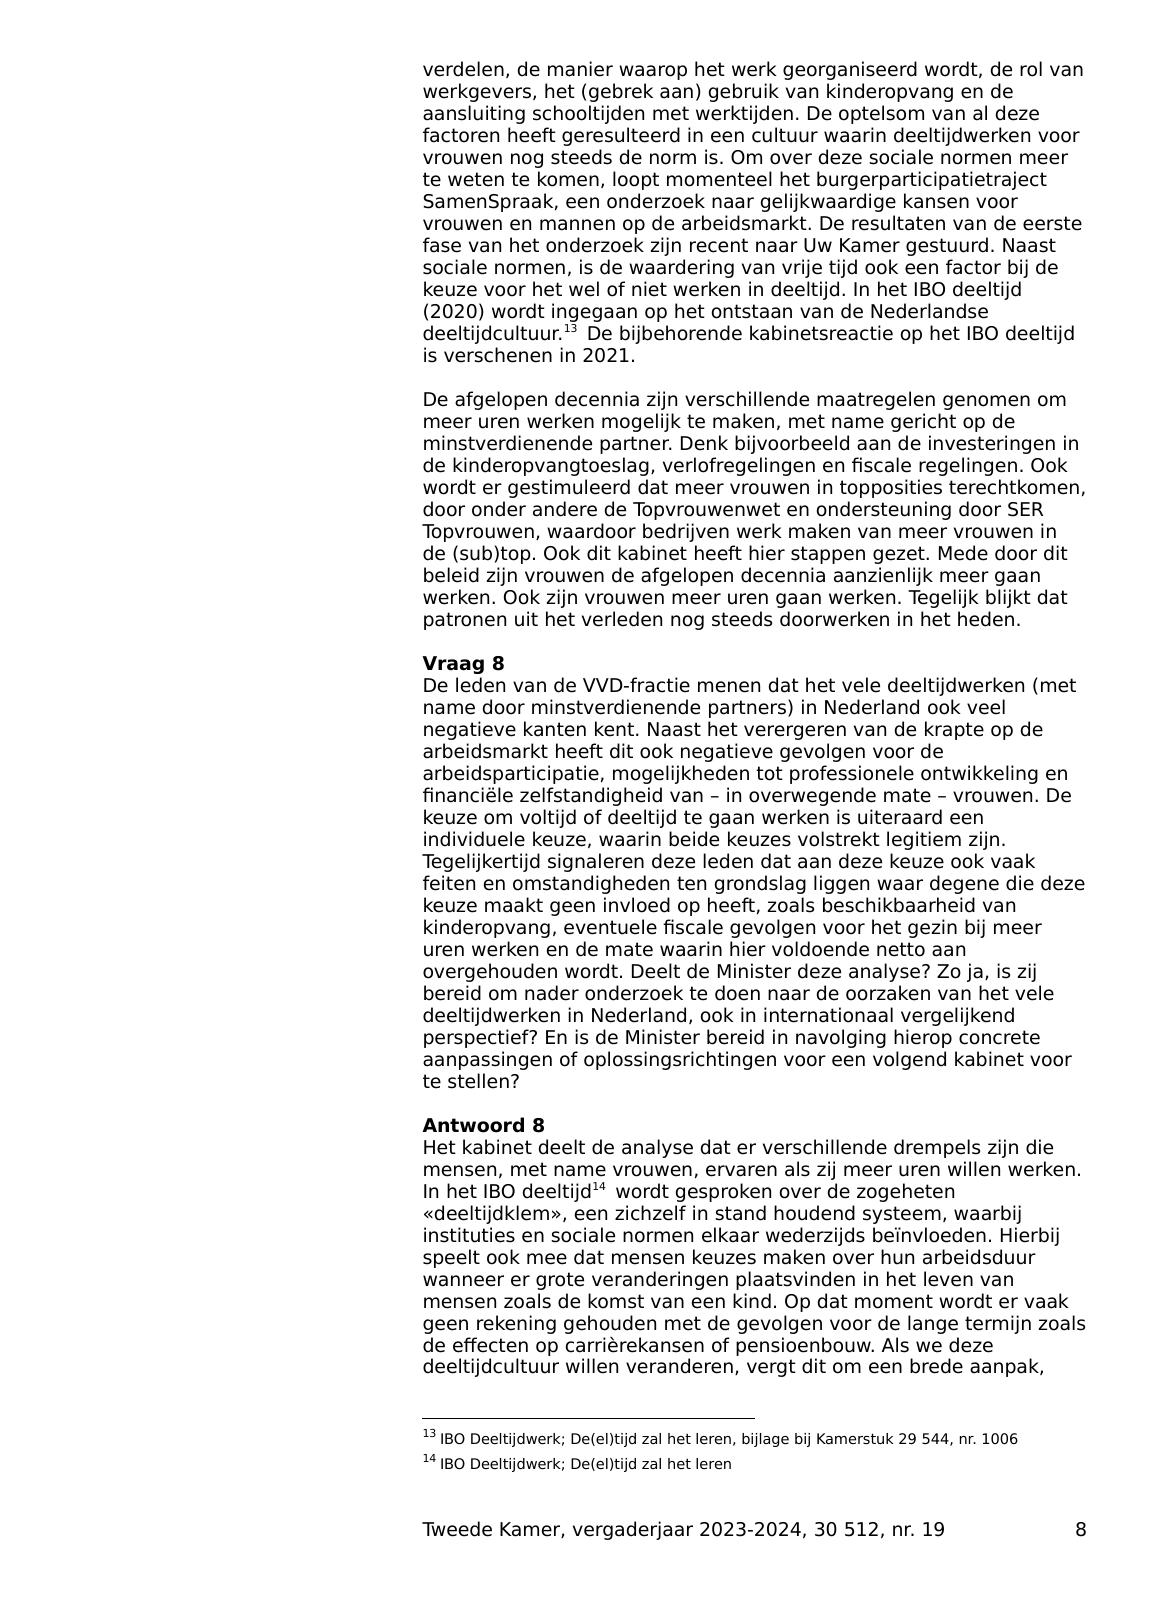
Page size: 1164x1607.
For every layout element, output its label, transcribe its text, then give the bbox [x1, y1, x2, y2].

text Antwoord 8 [422, 1115, 1087, 1137]
text IBO Deeltijdwerk; De(el)tijd zal het leren, bijlage bij Kamerstuk 29 544, nr. 1006 [422, 1427, 1087, 1449]
text verdelen, de manier waarop het werk georganiseerd wordt, de rol van werkgevers, het (gebrek aan) gebruik van kinderopvang en de aansluiting schooltijden met werktijden. De optelsom van al deze factoren heeft geresulteerd in een cultuur waarin deeltijdwerken voor vrouwen nog steeds de norm is. Om over deze sociale normen meer te weten te komen, loopt momenteel het burgerparticipatietraject SamenSpraak, een onderzoek naar gelijkwaardige kansen voor vrouwen en mannen op de arbeidsmarkt. De resultaten van de eerste fase van het onderzoek zijn recent naar Uw Kamer gestuurd. Naast sociale normen, is de waardering van vrije tijd ook een factor bij de keuze voor het wel of niet werken in deeltijd. In het IBO deeltijd (2020) wordt ingegaan op het ontstaan van de Nederlandse deeltijdcultuur. De bijbehorende kabinetsreactie op het IBO deeltijd is verschenen in 2021. [422, 59, 1087, 367]
text Het kabinet deelt de analyse dat er verschillende drempels zijn die mensen, met name vrouwen, ervaren als zij meer uren willen werken. In het IBO deeltijd wordt gesproken over de zogeheten «deeltijdklem», een zichzelf in stand houdend systeem, waarbij instituties en sociale normen elkaar wederzijds beïnvloeden. Hierbij speelt ook mee dat mensen keuzes maken over hun arbeidsduur wanneer er grote veranderingen plaatsvinden in het leven van mensen zoals de komst van een kind. Op dat moment wordt er vaak geen rekening gehouden met de gevolgen voor de lange termijn zoals de effecten op carrièrekansen of pensioenbouw. Als we deze deeltijdcultuur willen veranderen, vergt dit om een brede aanpak, [422, 1137, 1087, 1378]
text De leden van de VVD-fractie menen dat het vele deeltijdwerken (met name door minstverdienende partners) in Nederland ook veel negatieve kanten kent. Naast het verergeren van de krapte op de arbeidsmarkt heeft dit ook negatieve gevolgen voor de arbeidsparticipatie, mogelijkheden tot professionele ontwikkeling en financiële zelfstandigheid van – in overwegende mate – vrouwen. De keuze om voltijd of deeltijd te gaan werken is uiteraard een individuele keuze, waarin beide keuzes volstrekt legitiem zijn. Tegelijkertijd signaleren deze leden dat aan deze keuze ook vaak feiten en omstandigheden ten grondslag liggen waar degene die deze keuze maakt geen invloed op heeft, zoals beschikbaarheid van kinderopvang, eventuele fiscale gevolgen voor het gezin bij meer uren werken en de mate waarin hier voldoende netto aan overgehouden wordt. Deelt de Minister deze analyse? Zo ja, is zij bereid om nader onderzoek te doen naar de oorzaken van het vele deeltijdwerken in Nederland, ook in internationaal vergelijkend perspectief? En is de Minister bereid in navolging hierop concrete aanpassingen of oplossingsrichtingen voor een volgend kabinet voor te stellen? [422, 675, 1087, 1092]
text Vraag 8 [422, 653, 1087, 675]
text IBO Deeltijdwerk; De(el)tijd zal het leren [422, 1452, 1087, 1474]
text De afgelopen decennia zijn verschillende maatregelen genomen om meer uren werken mogelijk te maken, met name gericht op de minstverdienende partner. Denk bijvoorbeeld aan de investeringen in de kinderopvangtoeslag, verlofregelingen en fiscale regelingen. Ook wordt er gestimuleerd dat meer vrouwen in topposities terechtkomen, door onder andere de Topvrouwenwet en ondersteuning door SER Topvrouwen, waardoor bedrijven werk maken van meer vrouwen in de (sub)top. Ook dit kabinet heeft hier stappen gezet. Mede door dit beleid zijn vrouwen de afgelopen decennia aanzienlijk meer gaan werken. Ook zijn vrouwen meer uren gaan werken. Tegelijk blijkt dat patronen uit het verleden nog steeds doorwerken in het heden. [422, 389, 1087, 631]
